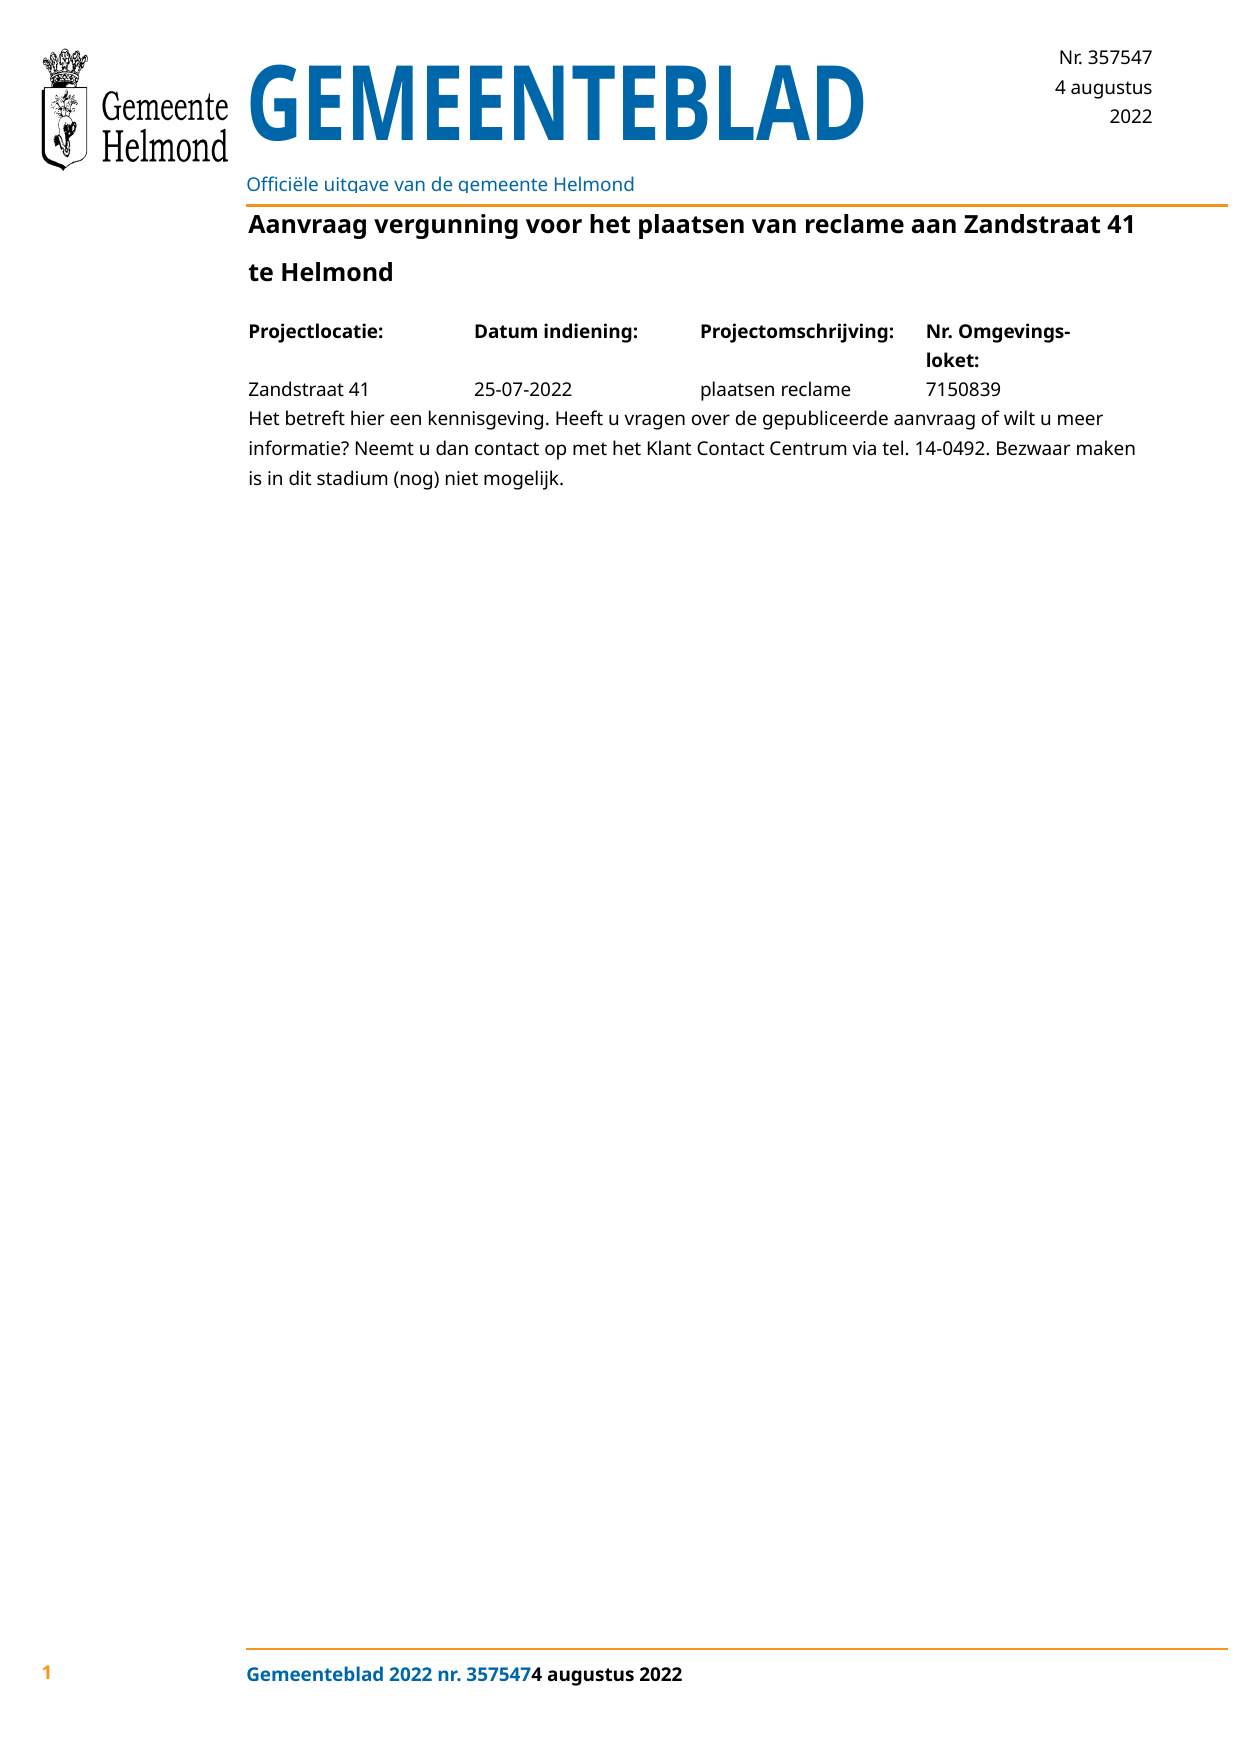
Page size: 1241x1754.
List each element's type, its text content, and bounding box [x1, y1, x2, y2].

table_header Zandstraat 41 [248, 377, 474, 402]
text Het betreft hier een kennisgeving. Heeft u vragen over de gepubliceerde aanvraag of wilt u meer informatie? Neemt u dan contact op met het Klant Contact Centrum via tel. 14-0492. Bezwaar maken is in dit stadium (nog) niet mogelijk. [248, 406, 1152, 491]
picture [41, 47, 231, 172]
table_header Projectlocatie: [248, 318, 474, 373]
table_header Nr. Omgevings- loket: [926, 318, 1152, 373]
table_header Datum indiening: [474, 318, 700, 373]
text Aanvraag vergunning voor het plaatsen van reclame aan Zandstraat 41 te Helmond [248, 207, 1152, 288]
table_header Projectomschrijving: [700, 318, 926, 373]
table_header 7150839 [926, 377, 1152, 402]
table_header plaatsen reclame [700, 377, 926, 402]
table_header 25-07-2022 [474, 377, 700, 402]
